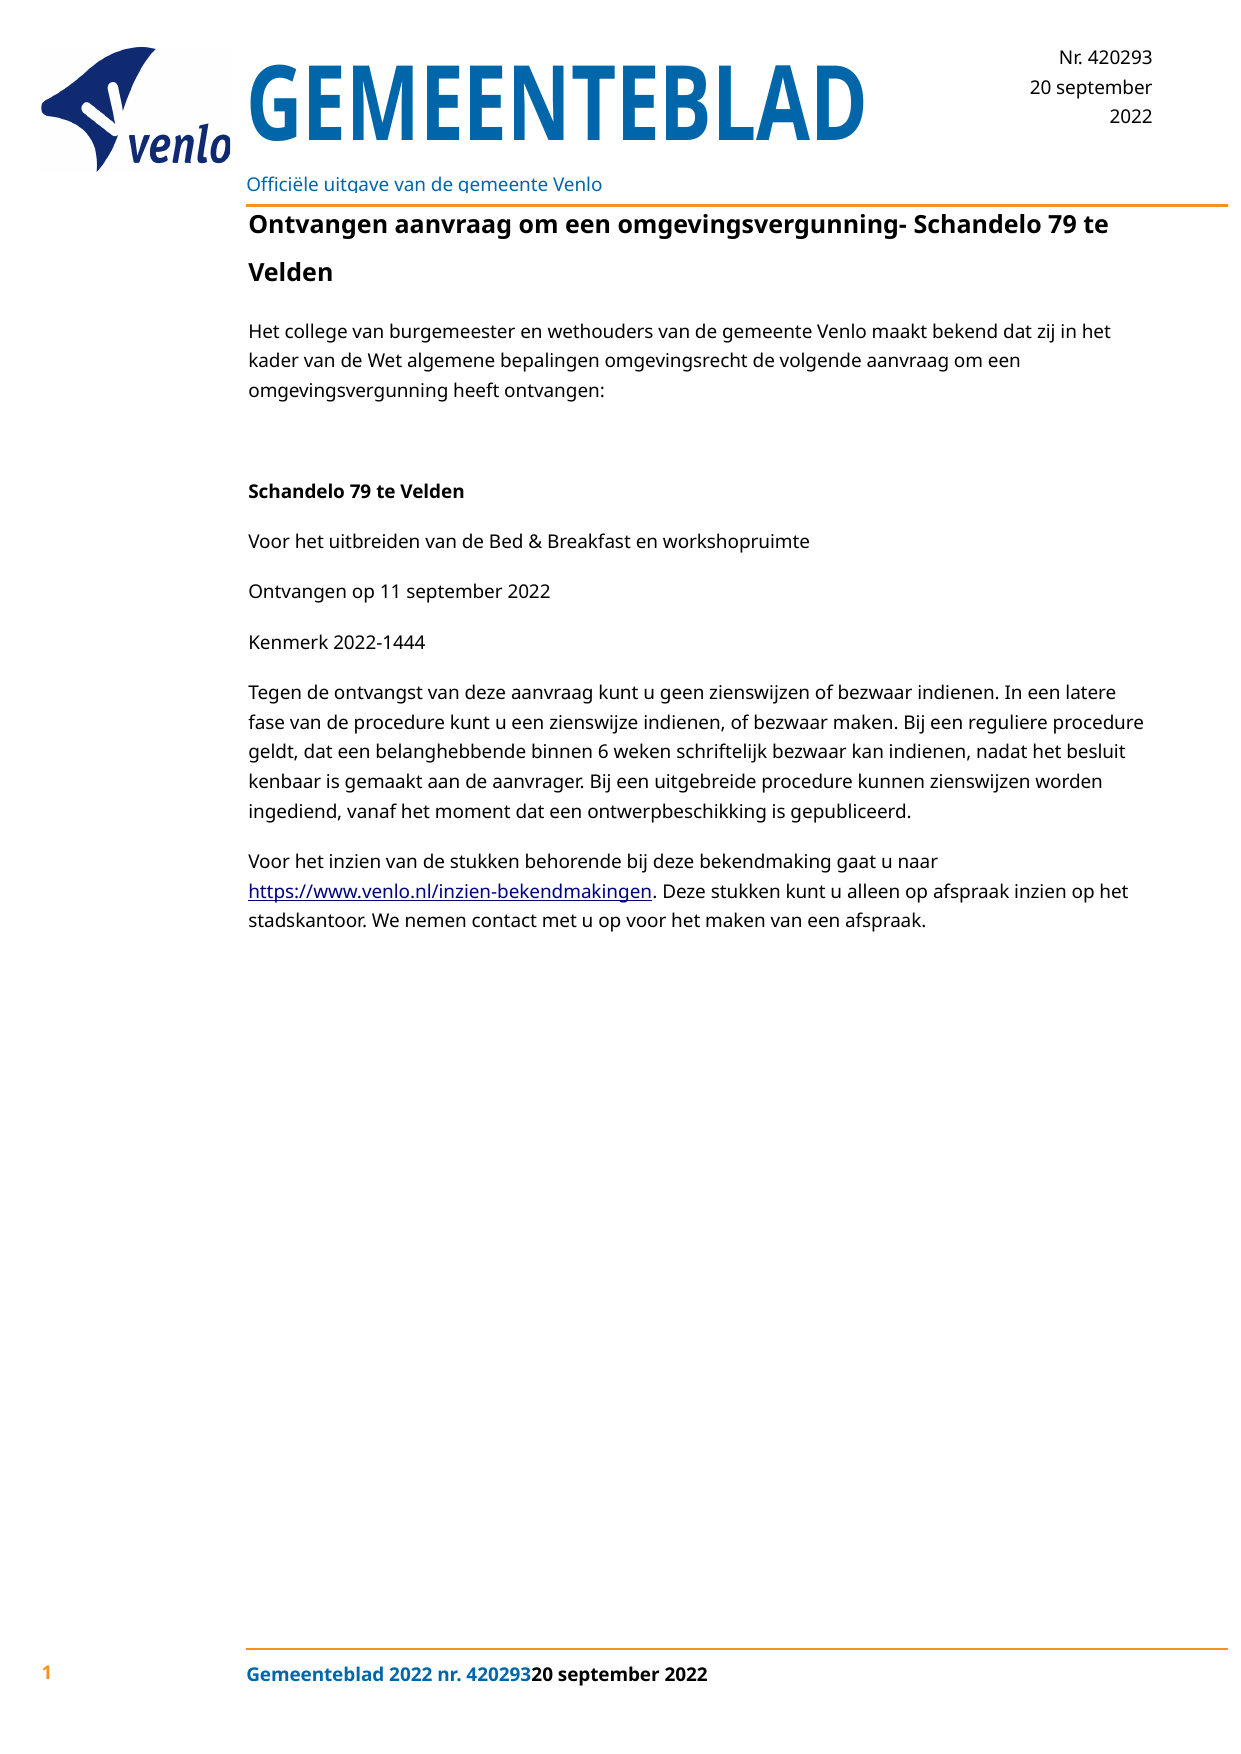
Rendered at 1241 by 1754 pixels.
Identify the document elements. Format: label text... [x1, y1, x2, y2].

text Kenmerk 2022-1444 [248, 629, 1152, 655]
text Het college van burgemeester en wethouders van de gemeente Venlo maakt bekend dat zij in het kader van de Wet algemene bepalingen omgevingsrecht de volgende aanvraag om een omgevingsvergunning heeft ontvangen: [248, 318, 1152, 403]
text Ontvangen op 11 september 2022 [248, 579, 1152, 604]
text Voor het inzien van de stukken behorende bij deze bekendmaking gaat u naar https://www.venlo.nl/inzien-bekendmakingen. Deze stukken kunt u alleen op afspraak inzien op het stadskantoor. We nemen contact met u op voor het maken van een afspraak. [248, 848, 1152, 933]
text Schandelo 79 te Velden [248, 478, 1152, 504]
picture [41, 47, 231, 172]
text Tegen de ontvangst van deze aanvraag kunt u geen zienswijzen of bezwaar indienen. In een latere fase van de procedure kunt u een zienswijze indienen, of bezwaar maken. Bij een reguliere procedure geldt, dat een belanghebbende binnen 6 weken schriftelijk bezwaar kan indienen, nadat het besluit kenbaar is gemaakt aan de aanvrager. Bij een uitgebreide procedure kunnen zienswijzen worden ingediend, vanaf het moment dat een ontwerpbeschikking is gepubliceerd. [248, 679, 1152, 824]
text Ontvangen aanvraag om een omgevingsvergunning- Schandelo 79 te Velden [248, 207, 1152, 288]
text Voor het uitbreiden van de Bed & Breakfast en workshopruimte [248, 528, 1152, 554]
